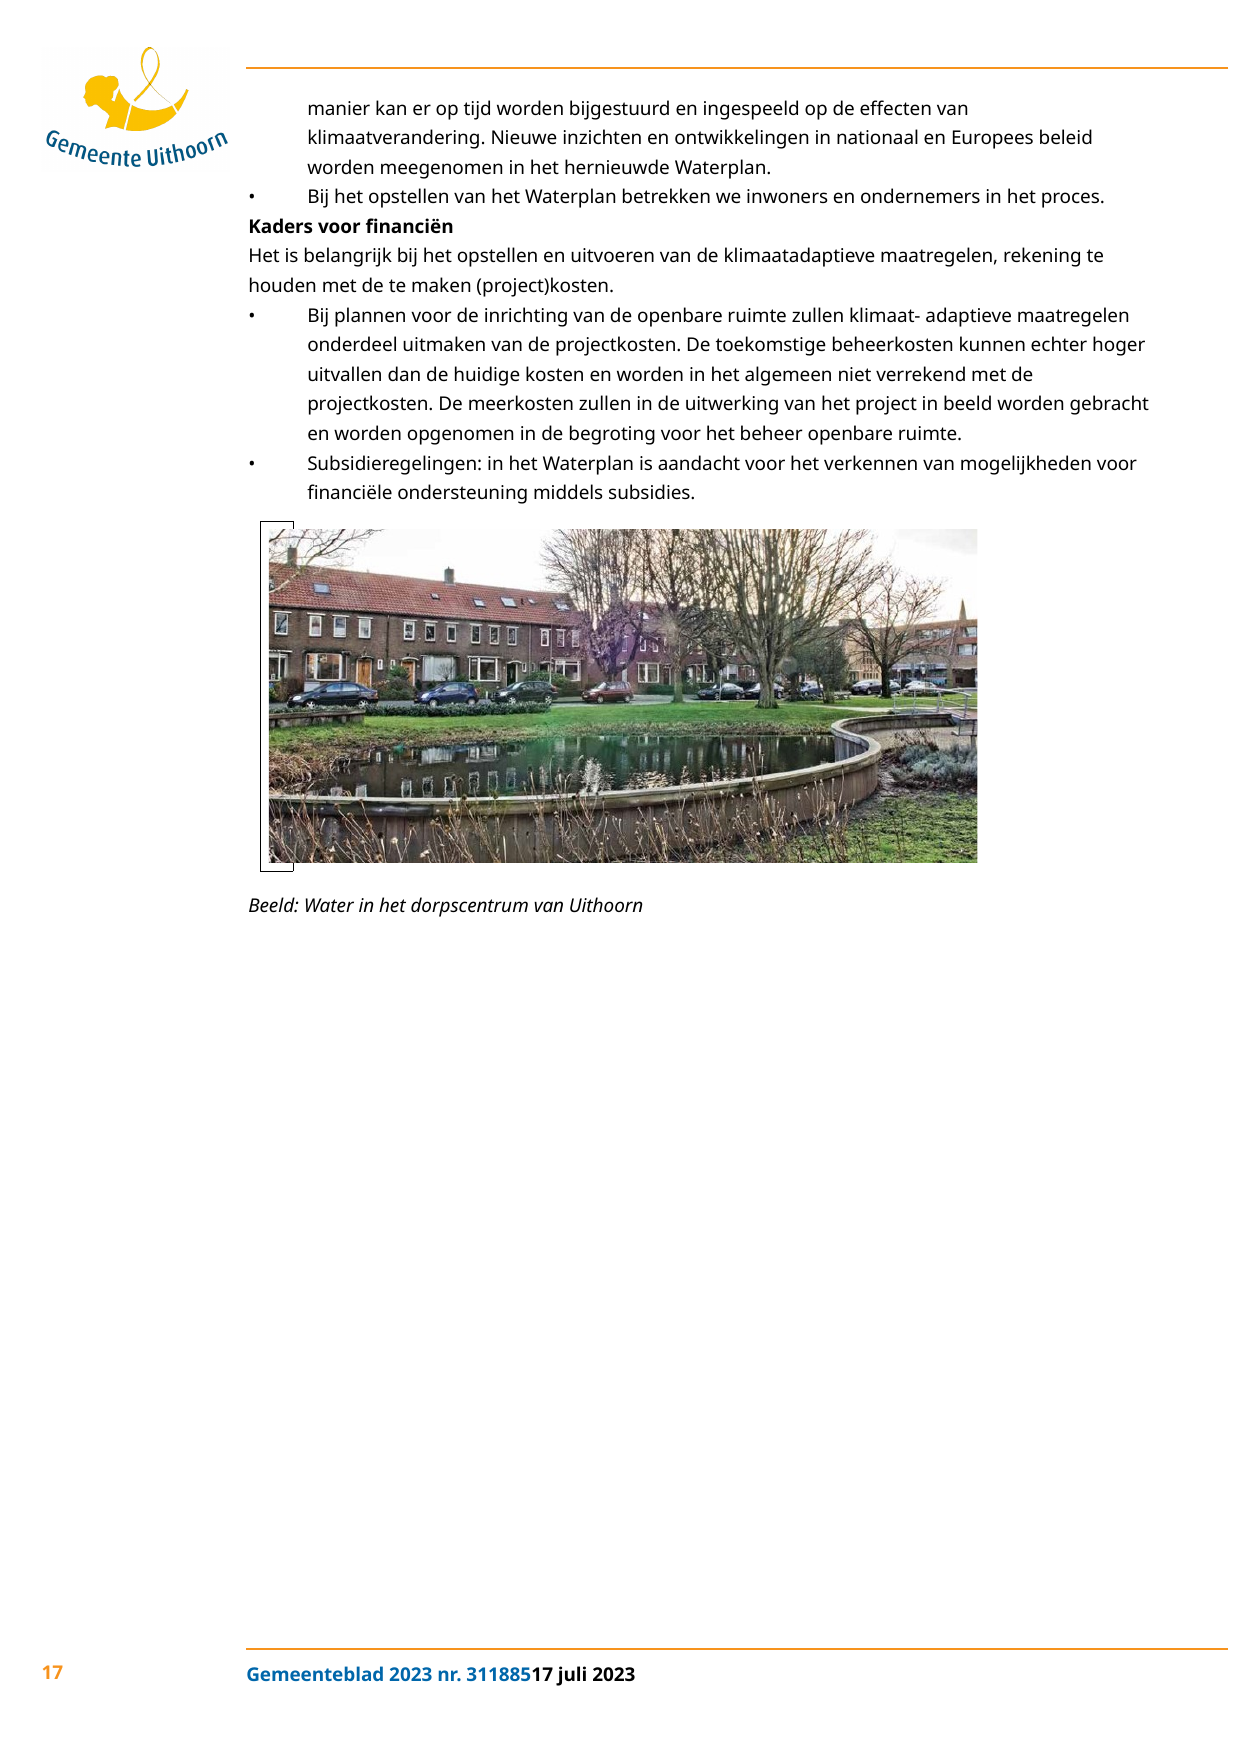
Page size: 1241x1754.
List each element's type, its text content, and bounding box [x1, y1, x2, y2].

picture [41, 47, 231, 172]
text Beeld: Water in het dorpscentrum van Uithoorn [248, 893, 1152, 918]
text Het is belangrijk bij het opstellen en uitvoeren van de klimaatadaptieve maatregelen, rekening te houden met de te maken (project)kosten. [248, 243, 1152, 298]
text Kaders voor financiën [248, 213, 1152, 239]
list Bij het opstellen van het Waterplan betrekken we inwoners en ondernemers in het proces. [248, 183, 1152, 209]
list Subsidieregelingen: in het Waterplan is aandacht voor het verkennen van mogelijkheden voor financiële ondersteuning middels subsidies. [248, 450, 1152, 505]
list manier kan er op tijd worden bijgestuurd en ingespeeld op de effecten van klimaatverandering. Nieuwe inzichten en ontwikkelingen in nationaal en Europees beleid worden meegenomen in het hernieuwde Waterplan. [248, 95, 1152, 180]
picture [268, 529, 978, 863]
list Bij plannen voor de inrichting van de openbare ruimte zullen klimaat- adaptieve maatregelen onderdeel uitmaken van de projectkosten. De toekomstige beheerkosten kunnen echter hoger uitvallen dan de huidige kosten en worden in het algemeen niet verrekend met de projectkosten. De meerkosten zullen in de uitwerking van het project in beeld worden gebracht en worden opgenomen in de begroting voor het beheer openbare ruimte. [248, 302, 1152, 446]
